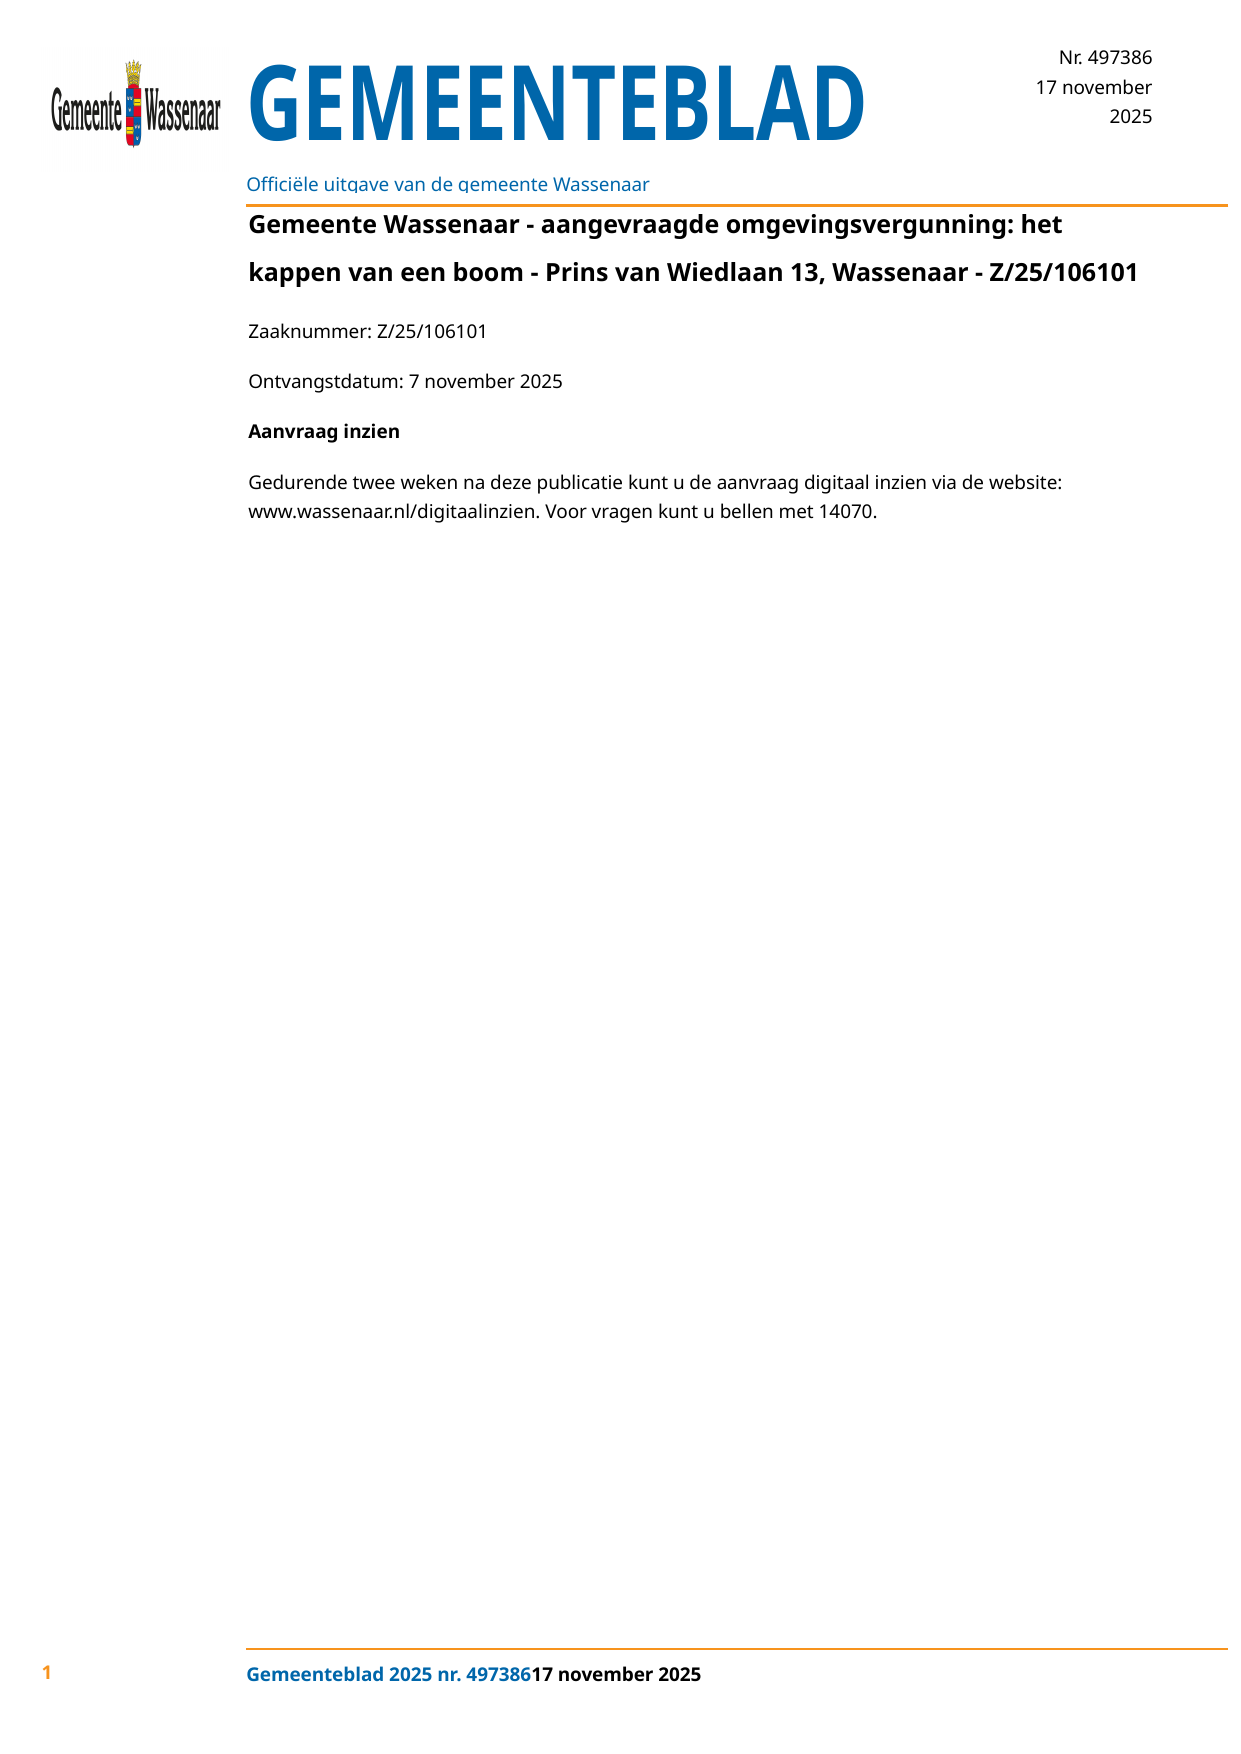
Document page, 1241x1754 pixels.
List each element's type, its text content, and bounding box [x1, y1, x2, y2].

text Aanvraag inzien [248, 419, 1152, 444]
text Zaaknummer: Z/25/106101 [248, 318, 1152, 344]
text Gemeente Wassenaar - aangevraagde omgevingsvergunning: het kappen van een boom - Prins van Wiedlaan 13, Wassenaar - Z/25/106101 [248, 207, 1152, 288]
text Ontvangstdatum: 7 november 2025 [248, 368, 1152, 394]
text Gedurende twee weken na deze publicatie kunt u de aanvraag digitaal inzien via de website: www.wassenaar.nl/digitaalinzien. Voor vragen kunt u bellen met 14070. [248, 469, 1152, 524]
picture [41, 47, 231, 172]
